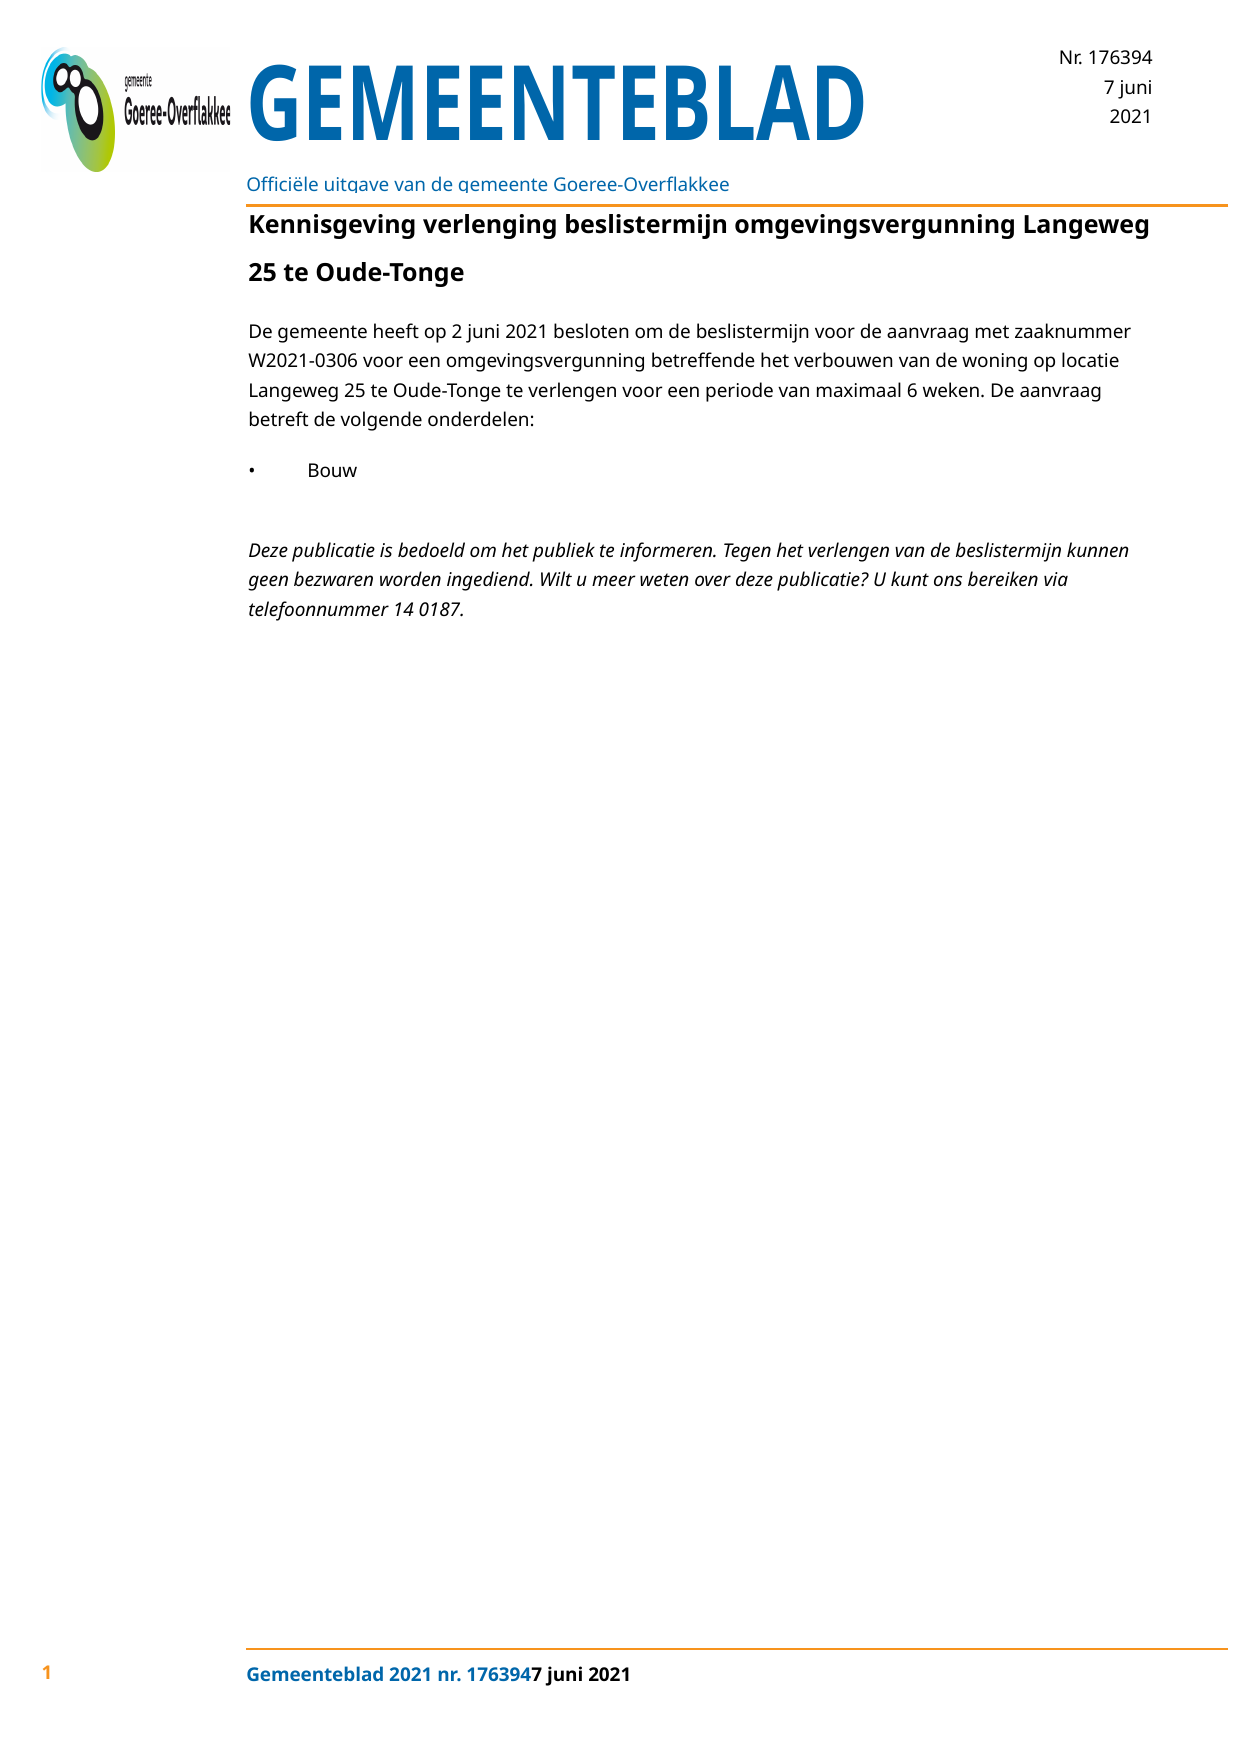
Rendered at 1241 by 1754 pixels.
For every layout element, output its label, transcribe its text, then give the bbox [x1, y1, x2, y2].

text De gemeente heeft op 2 juni 2021 besloten om de beslistermijn voor de aanvraag met zaaknummer W2021-0306 voor een omgevingsvergunning betreffende het verbouwen van de woning op locatie Langeweg 25 te Oude-Tonge te verlengen voor een periode van maximaal 6 weken. De aanvraag betreft de volgende onderdelen: [248, 318, 1152, 432]
list Bouw [248, 457, 1152, 483]
text Deze publicatie is bedoeld om het publiek te informeren. Tegen het verlengen van de beslistermijn kunnen geen bezwaren worden ingediend. Wilt u meer weten over deze publicatie? U kunt ons bereiken via telefoonnummer 14 0187. [248, 537, 1152, 622]
picture [41, 47, 231, 172]
text Kennisgeving verlenging beslistermijn omgevingsvergunning Langeweg 25 te Oude-Tonge [248, 207, 1152, 288]
